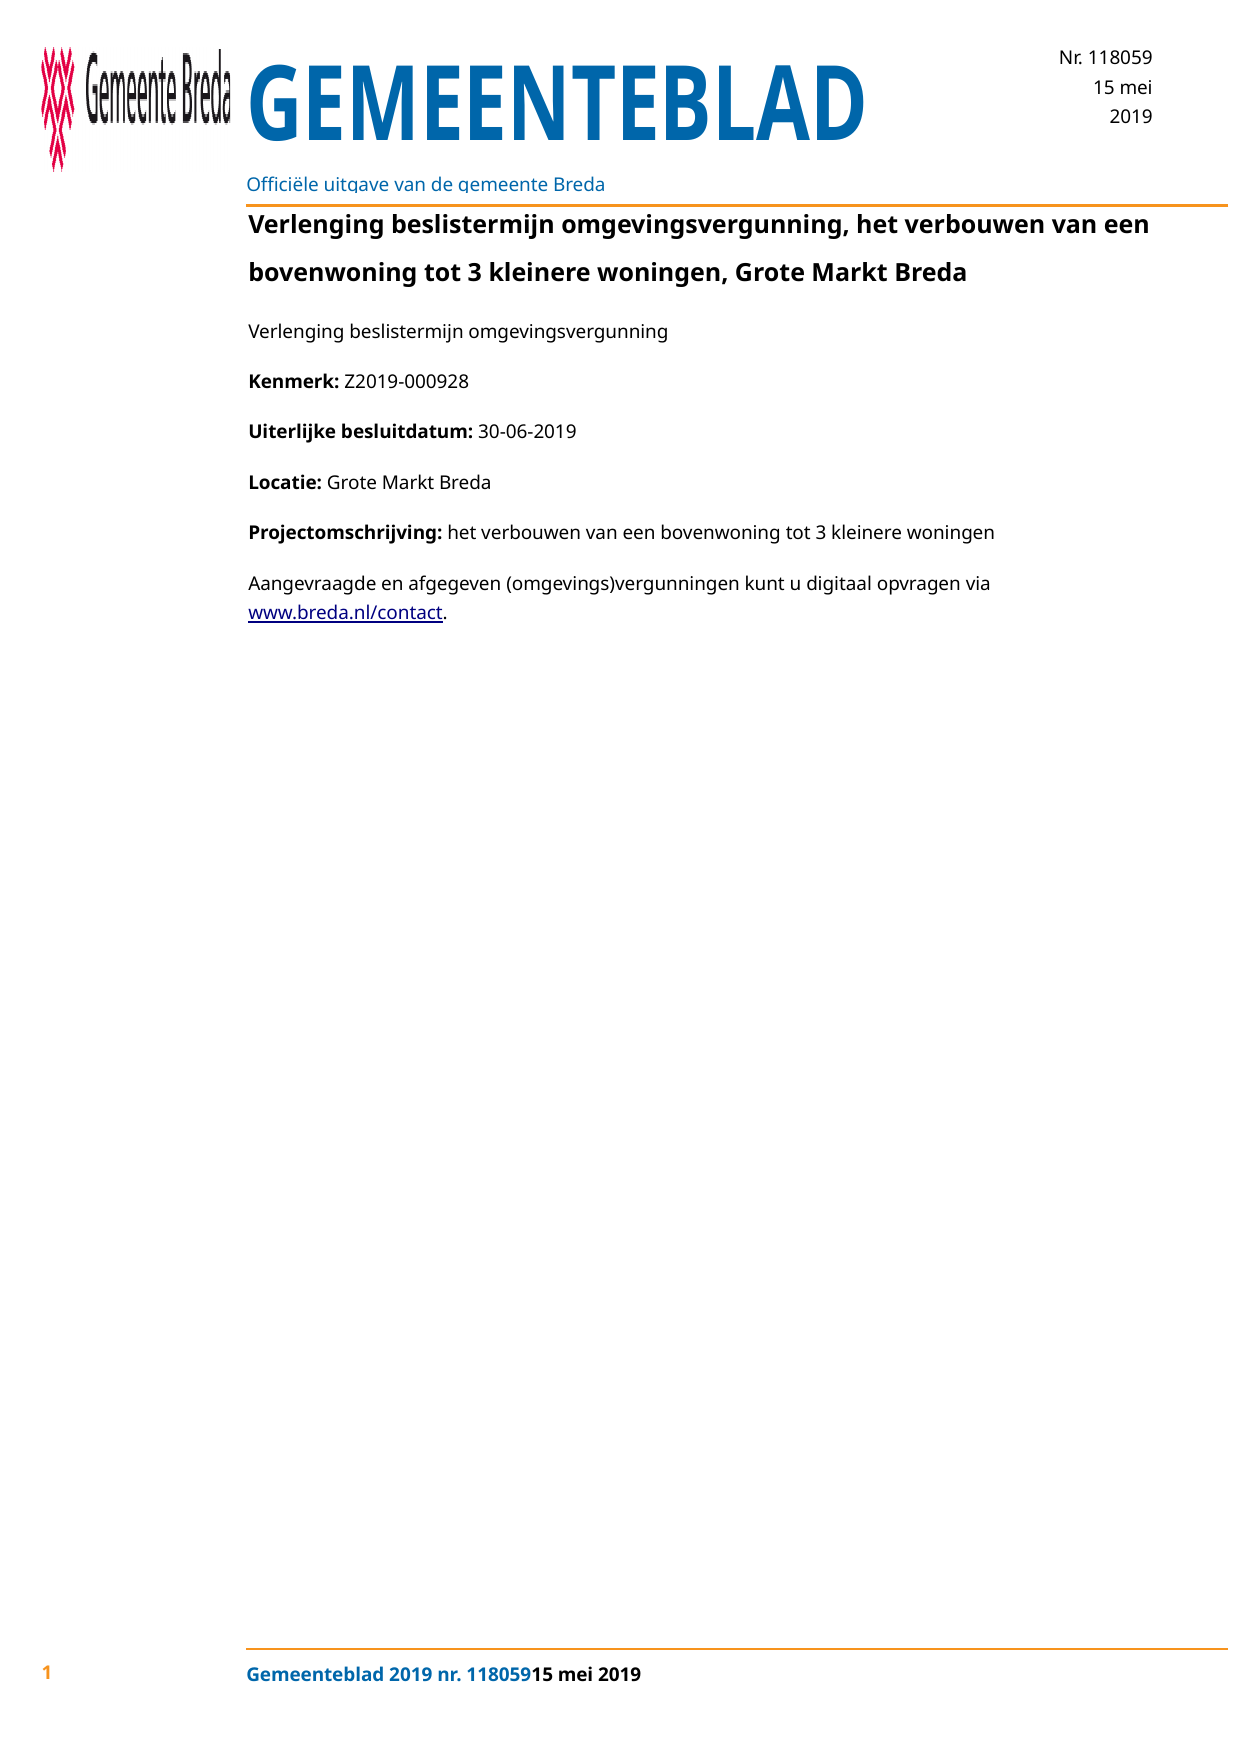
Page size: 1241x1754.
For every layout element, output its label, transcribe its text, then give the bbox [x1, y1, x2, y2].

text Aangevraagde en afgegeven (omgevings)vergunningen kunt u digitaal opvragen via www.breda.nl/contact. [248, 570, 1152, 625]
text Projectomschrijving: het verbouwen van een bovenwoning tot 3 kleinere woningen [248, 519, 1152, 545]
text Locatie: Grote Markt Breda [248, 469, 1152, 495]
text Uiterlijke besluitdatum: 30-06-2019 [248, 419, 1152, 444]
text Verlenging beslistermijn omgevingsvergunning, het verbouwen van een bovenwoning tot 3 kleinere woningen, Grote Markt Breda [248, 207, 1152, 288]
text Verlenging beslistermijn omgevingsvergunning [248, 318, 1152, 344]
picture [41, 47, 231, 172]
text Kenmerk: Z2019-000928 [248, 368, 1152, 394]
